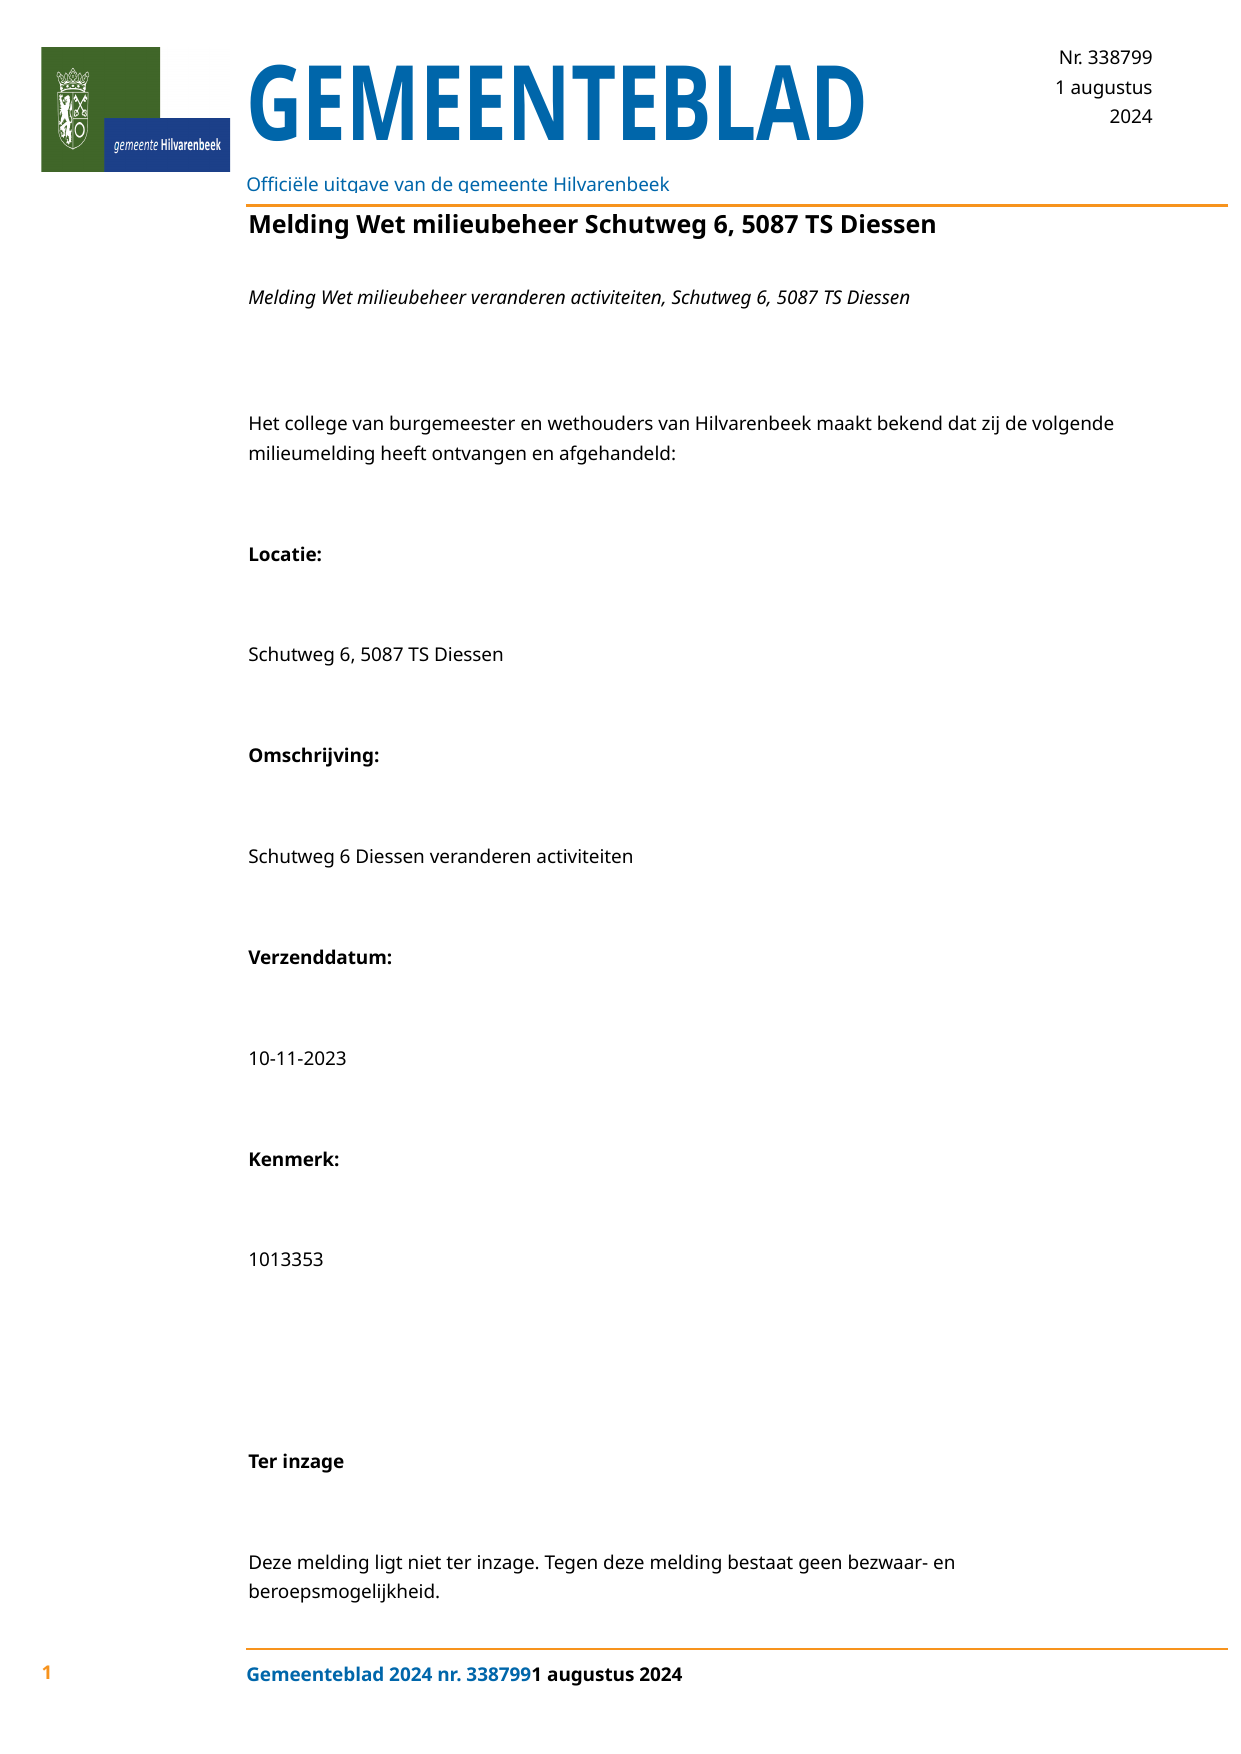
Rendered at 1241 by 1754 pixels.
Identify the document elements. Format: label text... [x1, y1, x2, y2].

text Melding Wet milieubeheer Schutweg 6, 5087 TS Diessen [248, 207, 1152, 241]
text Deze melding ligt niet ter inzage. Tegen deze melding bestaat geen bezwaar- en beroepsmogelijkheid. [248, 1549, 1152, 1604]
text Melding Wet milieubeheer veranderen activiteiten, Schutweg 6, 5087 TS Diessen [248, 284, 1152, 309]
picture [41, 47, 231, 172]
text Ter inzage [248, 1448, 1152, 1474]
text Schutweg 6 Diessen veranderen activiteiten [248, 843, 1152, 869]
text 10-11-2023 [248, 1045, 1152, 1071]
text Kenmerk: [248, 1146, 1152, 1172]
text Omschrijving: [248, 742, 1152, 768]
text Het college van burgemeester en wethouders van Hilvarenbeek maakt bekend dat zij de volgende milieumelding heeft ontvangen en afgehandeld: [248, 410, 1152, 466]
text 1013353 [248, 1247, 1152, 1272]
text Locatie: [248, 541, 1152, 567]
text Verzenddatum: [248, 944, 1152, 970]
text Schutweg 6, 5087 TS Diessen [248, 642, 1152, 667]
